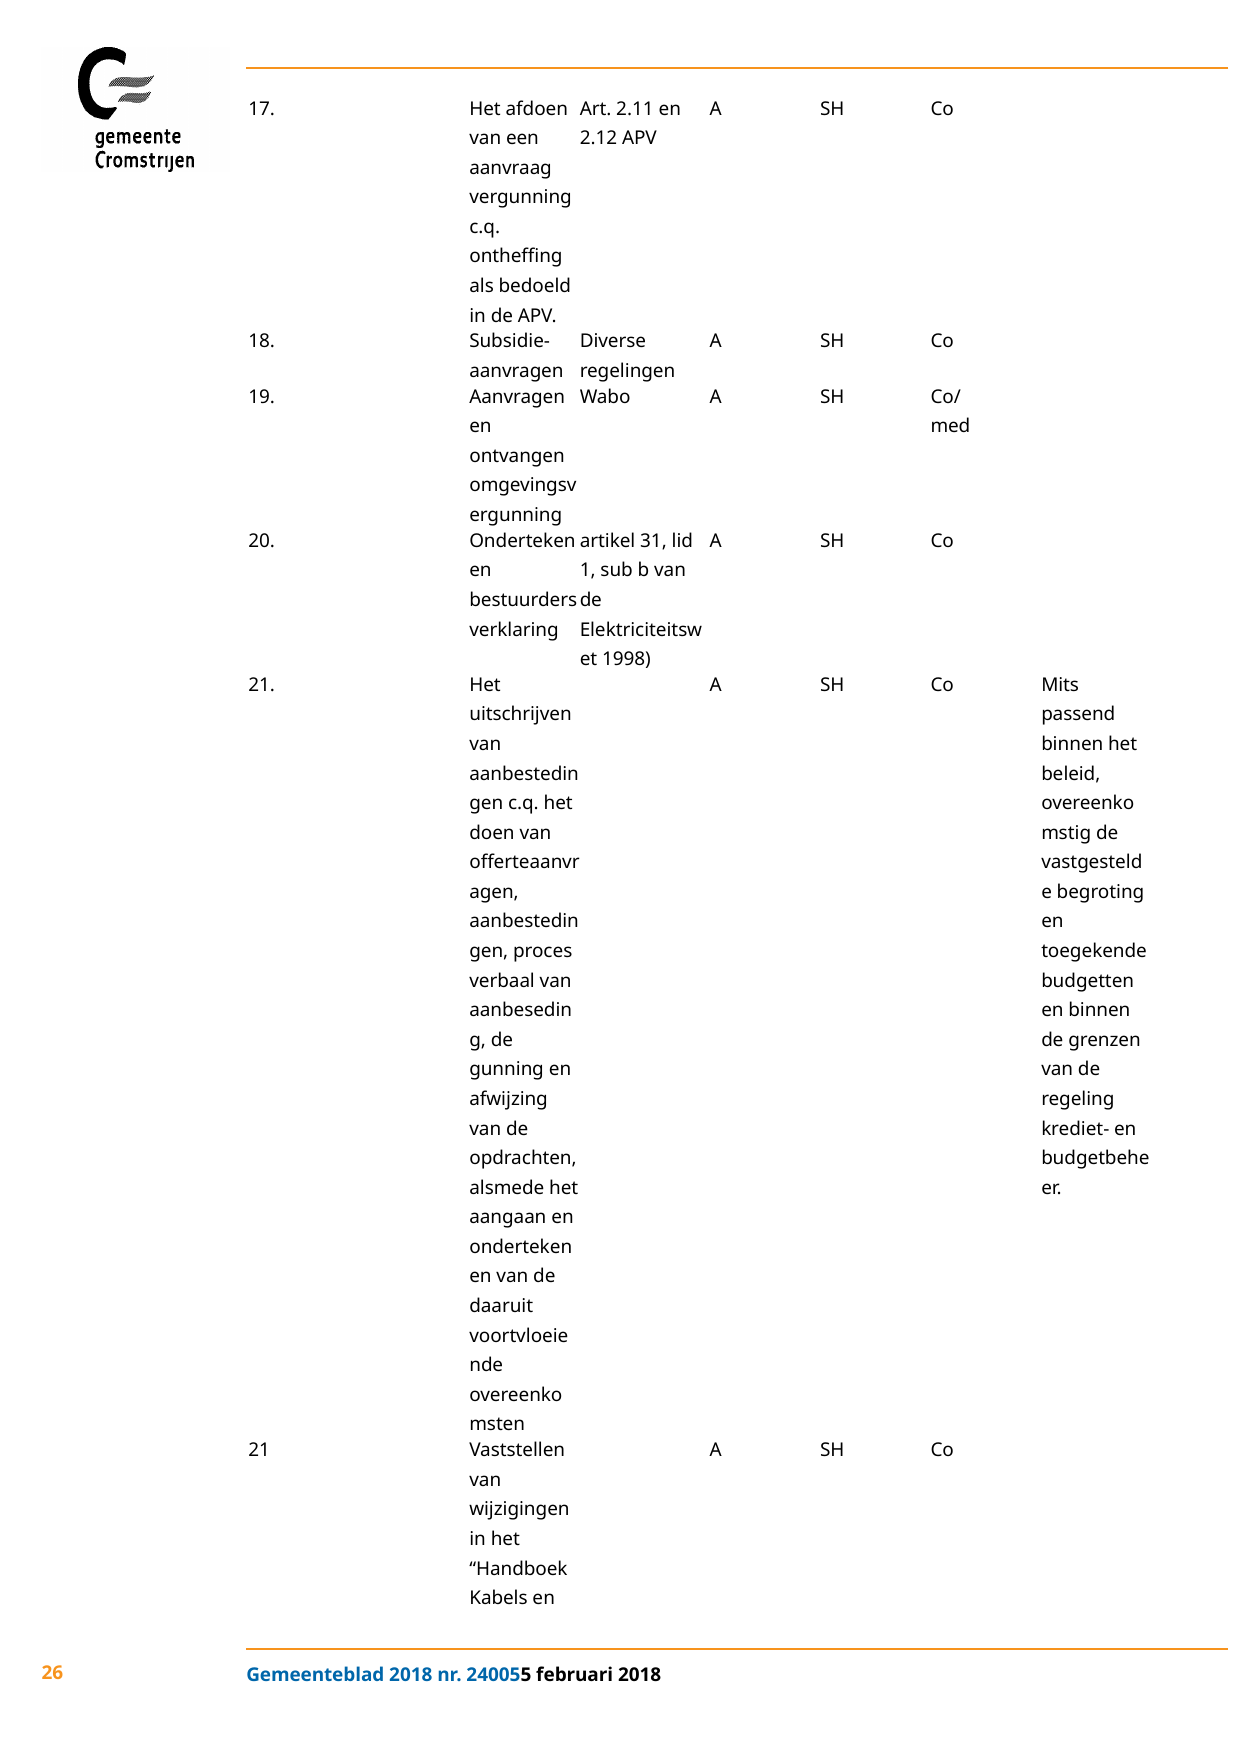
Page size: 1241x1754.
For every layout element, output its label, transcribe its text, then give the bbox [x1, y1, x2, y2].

table_cell Co [930, 1436, 1041, 1610]
table_cell Het uitschrijven van aanbestedingen c.q. het doen van offerteaanvragen, aanbestedingen, proces verbaal van aanbeseding, de gunning en afwijzing van de opdrachten, alsmede het aangaan en ondertekenen van de daaruit voortvloeiende overeenkomsten [469, 671, 579, 1436]
table_cell [1041, 1436, 1152, 1610]
table_cell [359, 671, 469, 1436]
table_cell Mits passend binnen het beleid, overeenkomstig de vastgestelde begroting en toegekende budgetten en binnen de grenzen van de regeling krediet- en budgetbeheer. [1041, 671, 1152, 1436]
table_cell 20. [248, 527, 358, 671]
table_cell SH [820, 383, 930, 527]
table_cell SH [820, 671, 930, 1436]
table_cell [1041, 95, 1152, 328]
table_cell [359, 383, 469, 527]
table_cell [359, 527, 469, 671]
table_cell SH [820, 95, 930, 328]
table_cell [359, 328, 469, 383]
table_cell [580, 671, 709, 1436]
table_cell 17. [248, 95, 358, 328]
table_cell Het afdoen van een aanvraag vergunning c.q. ontheffing als bedoeld in de APV. [469, 95, 579, 328]
table_cell [580, 1436, 709, 1610]
table_cell Ondertekenen bestuurdersverklaring [469, 527, 579, 671]
table_cell A [709, 383, 820, 527]
table_cell artikel 31, lid 1, sub b van de Elektriciteitswet 1998) [580, 527, 709, 671]
table_cell Co/ med [930, 383, 1041, 527]
table_cell A [709, 527, 820, 671]
table_cell 18. [248, 328, 358, 383]
table_cell [1041, 527, 1152, 671]
table_cell Co [930, 95, 1041, 328]
table_cell [1041, 383, 1152, 527]
table_cell SH [820, 1436, 930, 1610]
table_cell Co [930, 671, 1041, 1436]
table_cell A [709, 95, 820, 328]
table_cell Co [930, 527, 1041, 671]
table_cell Co [930, 328, 1041, 383]
table_cell Diverse regelingen [580, 328, 709, 383]
table_cell A [709, 1436, 820, 1610]
table_cell A [709, 671, 820, 1436]
table_cell [359, 95, 469, 328]
table_cell 19. [248, 383, 358, 527]
table_cell SH [820, 328, 930, 383]
picture [41, 47, 231, 172]
table_cell [359, 1436, 469, 1610]
table_cell 21. [248, 671, 358, 1436]
table_cell Vaststellen van wijzigingen in het “Handboek Kabels en [469, 1436, 579, 1610]
table_cell Art. 2.11 en 2.12 APV [580, 95, 709, 328]
table_cell [1041, 328, 1152, 383]
table_cell Subsidie-aanvragen [469, 328, 579, 383]
table_cell Aanvragen en ontvangen omgevingsvergunning [469, 383, 579, 527]
table_cell SH [820, 527, 930, 671]
table_cell 21 [248, 1436, 358, 1610]
table_cell Wabo [580, 383, 709, 527]
table_cell A [709, 328, 820, 383]
